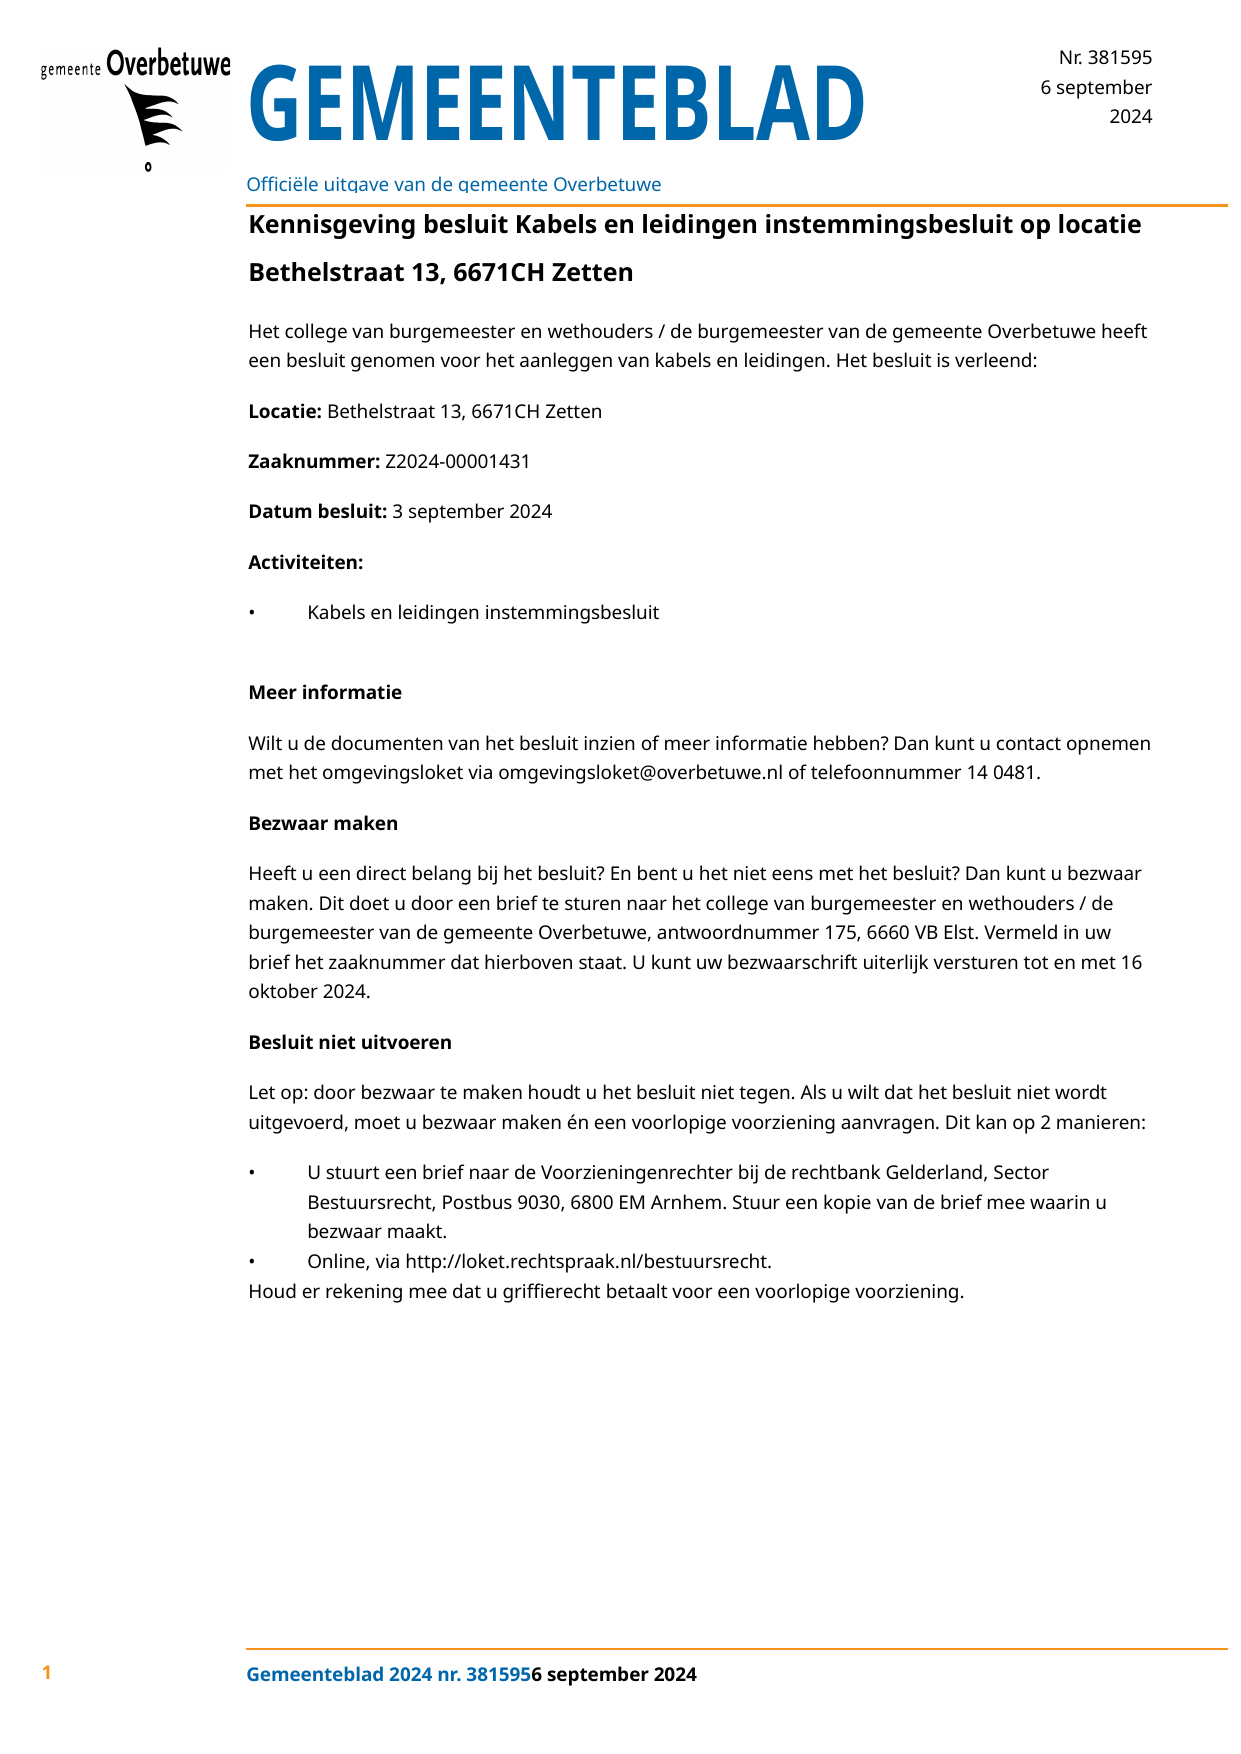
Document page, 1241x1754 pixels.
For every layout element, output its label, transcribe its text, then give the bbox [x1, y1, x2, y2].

text Activiteiten: [248, 549, 1152, 575]
list U stuurt een brief naar de Voorzieningenrechter bij de rechtbank Gelderland, Sector Bestuursrecht, Postbus 9030, 6800 EM Arnhem. Stuur een kopie van de brief mee waarin u bezwaar maakt. [248, 1159, 1152, 1244]
text Besluit niet uitvoeren [248, 1029, 1152, 1055]
text Houd er rekening mee dat u griffierecht betaalt voor een voorlopige voorziening. [248, 1278, 1152, 1304]
text Bezwaar maken [248, 810, 1152, 836]
text Kennisgeving besluit Kabels en leidingen instemmingsbesluit op locatie Bethelstraat 13, 6671CH Zetten [248, 207, 1152, 288]
list Kabels en leidingen instemmingsbesluit [248, 599, 1152, 625]
text Datum besluit: 3 september 2024 [248, 499, 1152, 524]
picture [41, 47, 231, 172]
text Locatie: Bethelstraat 13, 6671CH Zetten [248, 398, 1152, 424]
text Heeft u een direct belang bij het besluit? En bent u het niet eens met het besluit? Dan kunt u bezwaar maken. Dit doet u door een brief te sturen naar het college van burgemeester en wethouders / de burgemeester van de gemeente Overbetuwe, antwoordnummer 175, 6660 VB Elst. Vermeld in uw brief het zaaknummer dat hierboven staat. U kunt uw bezwaarschrift uiterlijk versturen tot en met 16 oktober 2024. [248, 860, 1152, 1004]
text Let op: door bezwaar te maken houdt u het besluit niet tegen. Als u wilt dat het besluit niet wordt uitgevoerd, moet u bezwaar maken én een voorlopige voorziening aanvragen. Dit kan op 2 manieren: [248, 1079, 1152, 1135]
text Het college van burgemeester en wethouders / de burgemeester van de gemeente Overbetuwe heeft een besluit genomen voor het aanleggen van kabels en leidingen. Het besluit is verleend: [248, 318, 1152, 373]
text Zaaknummer: Z2024-00001431 [248, 448, 1152, 474]
text Wilt u de documenten van het besluit inzien of meer informatie hebben? Dan kunt u contact opnemen met het omgevingsloket via omgevingsloket@overbetuwe.nl of telefoonnummer 14 0481. [248, 730, 1152, 785]
text Meer informatie [248, 679, 1152, 705]
list Online, via http://loket.rechtspraak.nl/bestuursrecht. [248, 1248, 1152, 1274]
